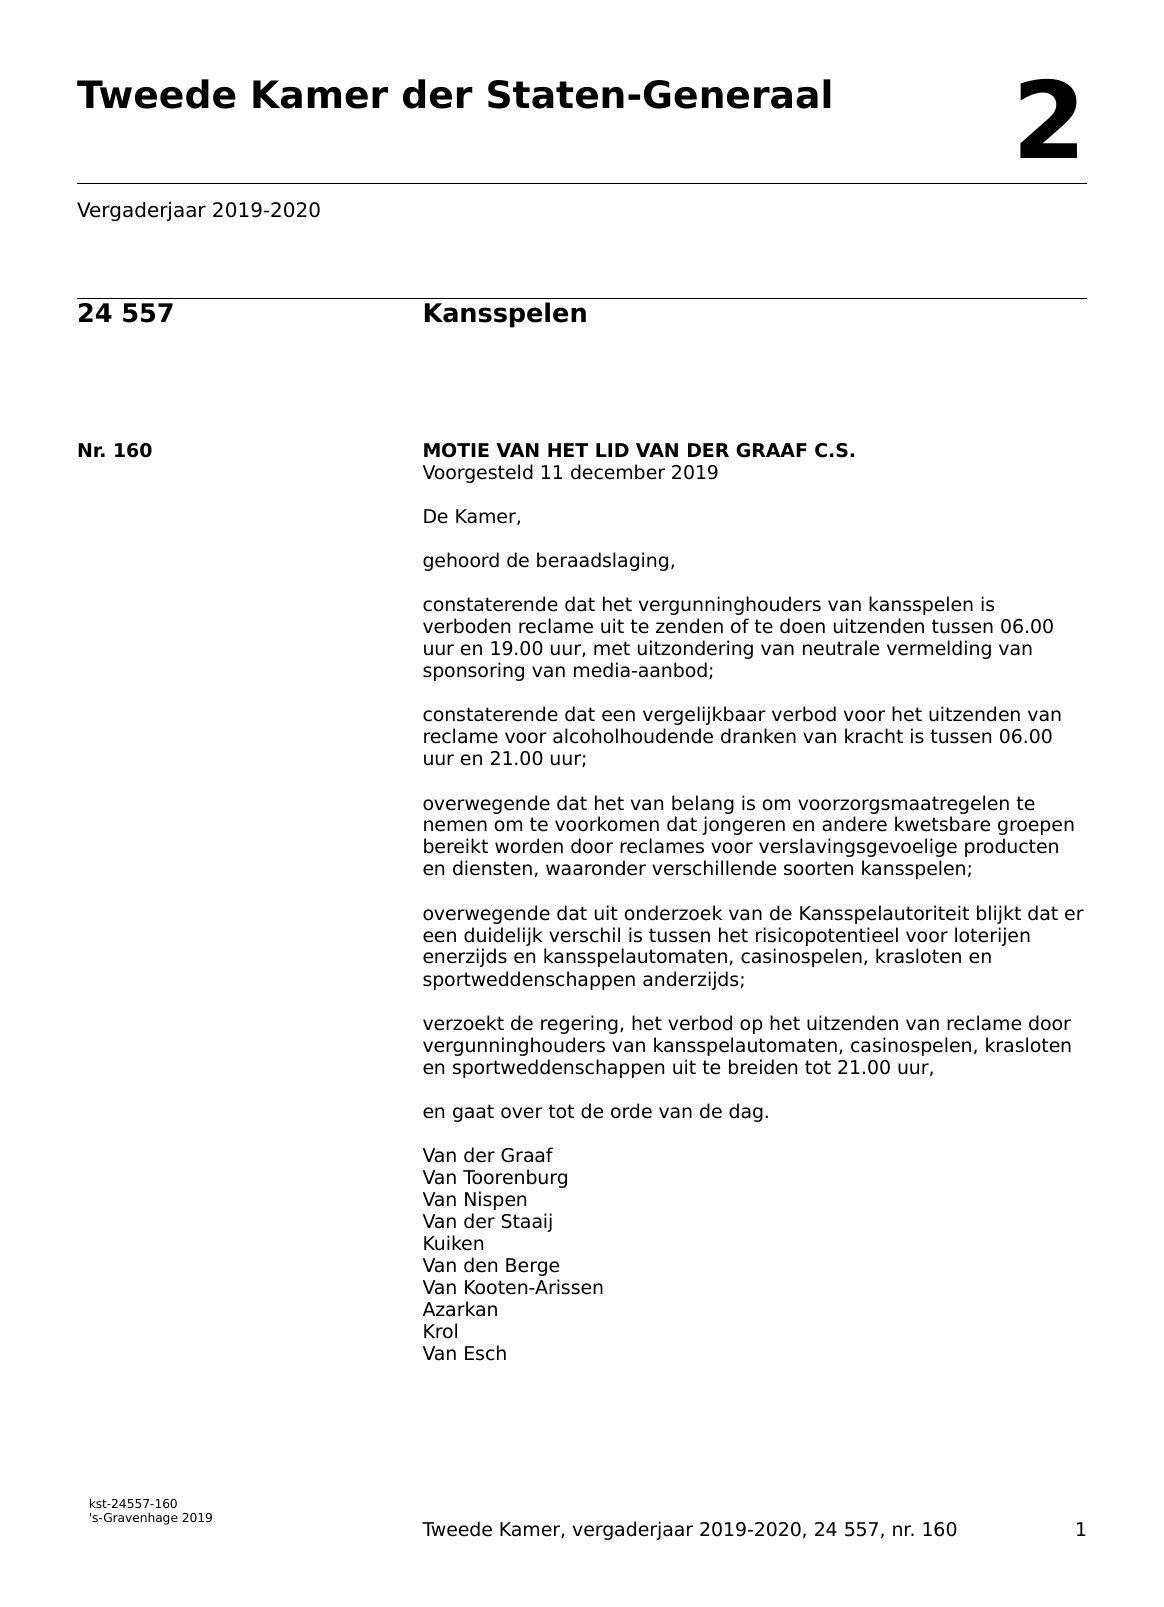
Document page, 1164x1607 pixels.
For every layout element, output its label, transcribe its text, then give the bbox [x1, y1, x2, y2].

text overwegende dat uit onderzoek van de Kansspelautoriteit blijkt dat er een duidelijk verschil is tussen het risicopotentieel voor loterijen enerzijds en kansspelautomaten, casinospelen, krasloten en sportweddenschappen anderzijds; [422, 902, 1087, 990]
text verzoekt de regering, het verbod op het uitzenden van reclame door vergunninghouders van kansspelautomaten, casinospelen, krasloten en sportweddenschappen uit te breiden tot 21.00 uur, [422, 1013, 1087, 1078]
text Van Kooten-Arissen [422, 1277, 1087, 1299]
text 's-Gravenhage 2019 [88, 1511, 323, 1525]
text Kuiken [422, 1233, 1087, 1255]
text Van Nispen [422, 1189, 1087, 1211]
text De Kamer, [422, 506, 1087, 528]
text gehoord de beraadslaging, [422, 550, 1087, 572]
table_header 2 [886, 59, 1087, 183]
text kst-24557-160 [88, 1497, 323, 1511]
text Van der Staaij [422, 1211, 1087, 1233]
subtitle 24 557 Kansspelen [77, 299, 1087, 329]
text Van den Berge [422, 1255, 1087, 1277]
table_header Tweede Kamer der Staten-Generaal [77, 59, 886, 183]
text en gaat over tot de orde van de dag. [422, 1101, 1087, 1123]
text overwegende dat het van belang is om voorzorgsmaatregelen te nemen om te voorkomen dat jongeren en andere kwetsbare groepen bereikt worden door reclames voor verslavingsgevoelige producten en diensten, waaronder verschillende soorten kansspelen; [422, 792, 1087, 880]
text constaterende dat een vergelijkbaar verbod voor het uitzenden van reclame voor alcoholhoudende dranken van kracht is tussen 06.00 uur en 21.00 uur; [422, 704, 1087, 770]
subtitle Nr. 160 MOTIE VAN HET LID VAN DER GRAAF C.S. [77, 440, 1087, 462]
table_cell Vergaderjaar 2019-2020 [77, 184, 1087, 298]
text Krol [422, 1321, 1087, 1343]
text Voorgesteld 11 december 2019 [422, 462, 1087, 484]
text constaterende dat het vergunninghouders van kansspelen is verboden reclame uit te zenden of te doen uitzenden tussen 06.00 uur en 19.00 uur, met uitzondering van neutrale vermelding van sponsoring van media-aanbod; [422, 594, 1087, 682]
text Van der Graaf [422, 1145, 1087, 1167]
text Van Esch [422, 1343, 1087, 1365]
text Azarkan [422, 1299, 1087, 1321]
text Van Toorenburg [422, 1167, 1087, 1189]
